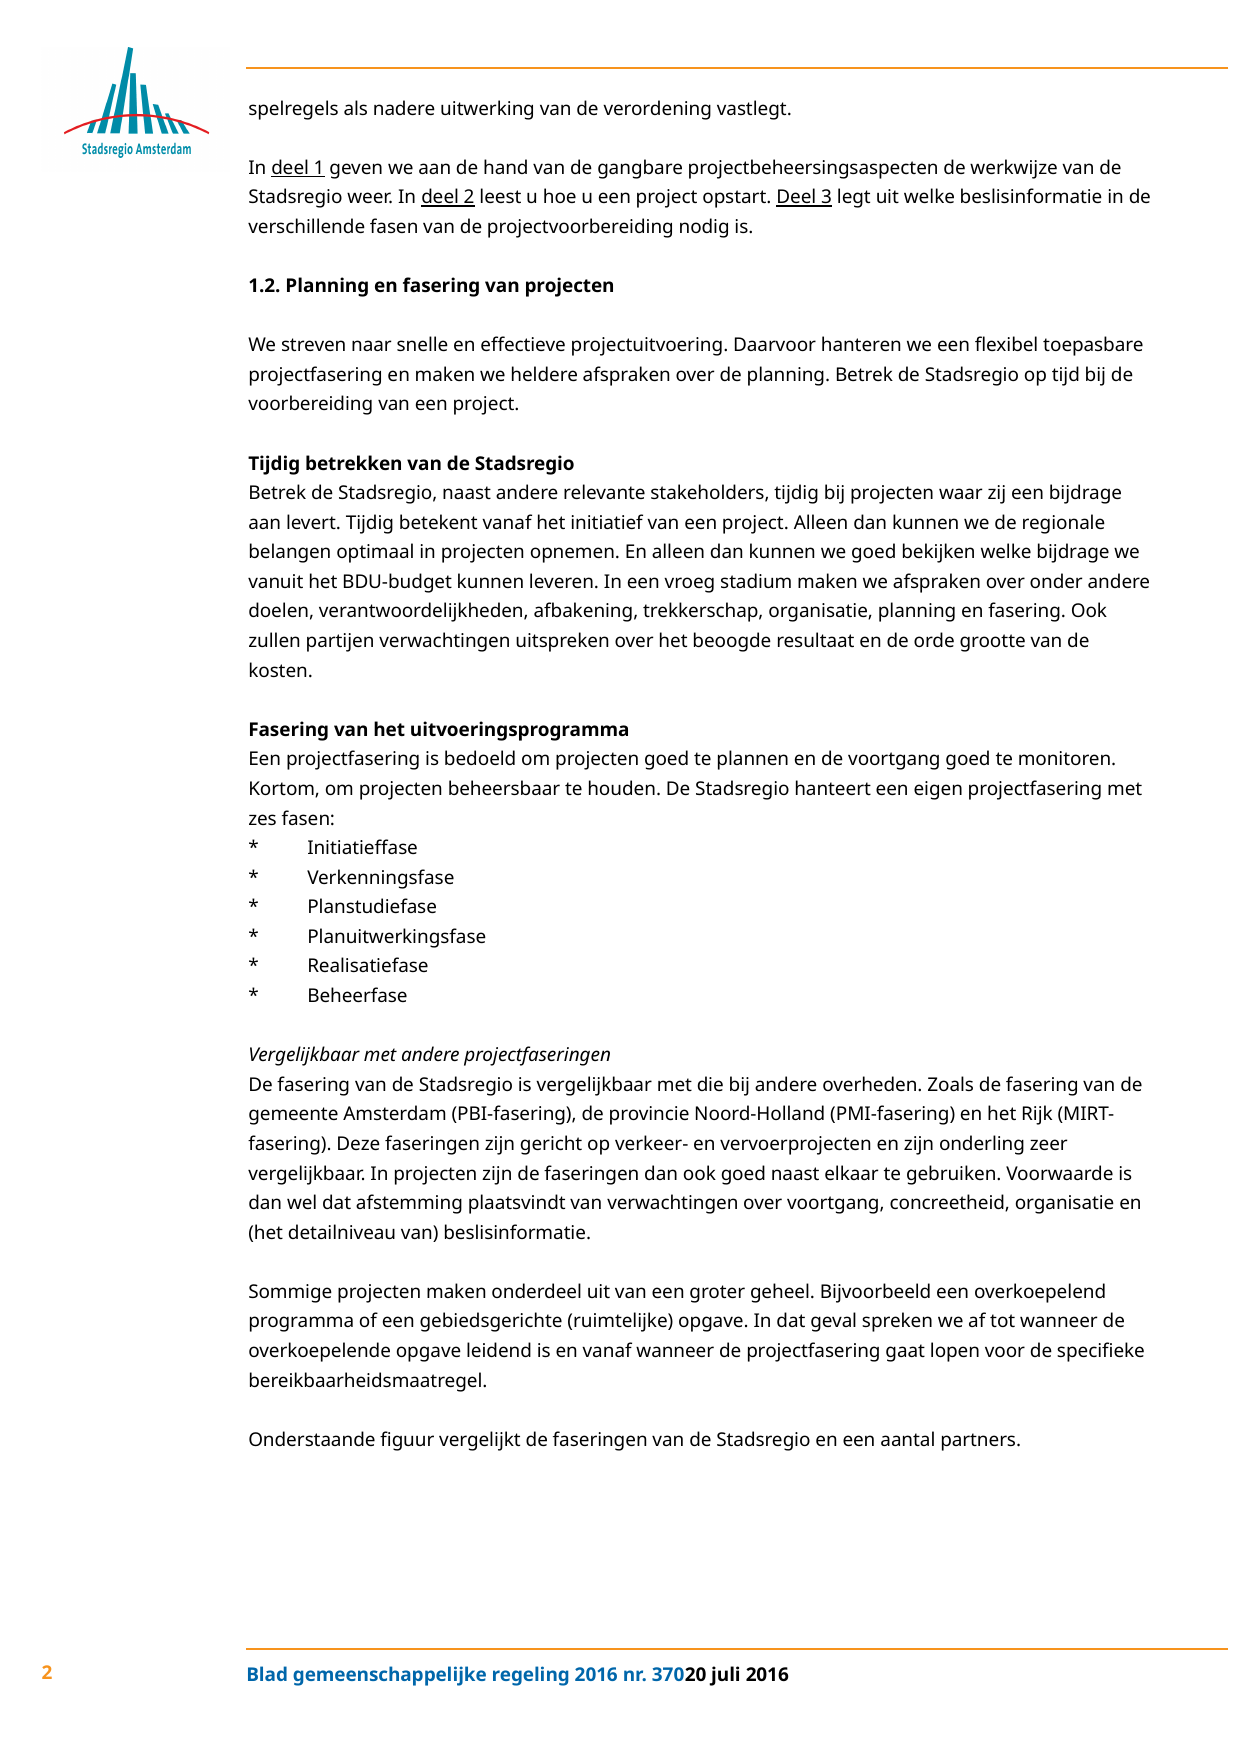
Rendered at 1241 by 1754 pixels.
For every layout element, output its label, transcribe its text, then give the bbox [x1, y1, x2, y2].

text Een projectfasering is bedoeld om projecten goed te plannen en de voortgang goed te monitoren. Kortom, om projecten beheersbaar te houden. De Stadsregio hanteert een eigen projectfasering met zes fasen: [248, 746, 1152, 831]
text Betrek de Stadsregio, naast andere relevante stakeholders, tijdig bij projecten waar zij een bijdrage aan levert. Tijdig betekent vanaf het initiatief van een project. Alleen dan kunnen we de regionale belangen optimaal in projecten opnemen. En alleen dan kunnen we goed bekijken welke bijdrage we vanuit het BDU-budget kunnen leveren. In een vroeg stadium maken we afspraken over onder andere doelen, verantwoordelijkheden, afbakening, trekkerschap, organisatie, planning en fasering. Ook zullen partijen verwachtingen uitspreken over het beoogde resultaat en de orde grootte van de kosten. [248, 479, 1152, 683]
picture [41, 47, 231, 172]
text In deel 1 geven we aan de hand van de gangbare projectbeheersingsaspecten de werkwijze van de Stadsregio weer. In deel 2 leest u hoe u een project opstart. Deel 3 legt uit welke beslisinformatie in de verschillende fasen van de projectvoorbereiding nodig is. [248, 154, 1152, 239]
text 1.2. Planning en fasering van projecten [248, 272, 1152, 298]
text spelregels als nadere uitwerking van de verordening vastlegt. [248, 95, 1152, 121]
text De fasering van de Stadsregio is vergelijkbaar met die bij andere overheden. Zoals de fasering van de gemeente Amsterdam (PBI-fasering), de provincie Noord-Holland (PMI-fasering) en het Rijk (MIRT-fasering). Deze faseringen zijn gericht op verkeer- en vervoerprojecten en zijn onderling zeer vergelijkbaar. In projecten zijn de faseringen dan ook goed naast elkaar te gebruiken. Voorwaarde is dan wel dat afstemming plaatsvindt van verwachtingen over voortgang, concreetheid, organisatie en (het detailniveau van) beslisinformatie. [248, 1071, 1152, 1245]
list Initiatieffase [248, 834, 1152, 860]
list Verkenningsfase [248, 864, 1152, 890]
text Vergelijkbaar met andere projectfaseringen [248, 1041, 1152, 1067]
text Fasering van het uitvoeringsprogramma [248, 716, 1152, 742]
list Planstudiefase [248, 893, 1152, 919]
text Onderstaande figuur vergelijkt de faseringen van de Stadsregio en een aantal partners. [248, 1426, 1152, 1452]
list Planuitwerkingsfase [248, 923, 1152, 949]
text Sommige projecten maken onderdeel uit van een groter geheel. Bijvoorbeeld een overkoepelend programma of een gebiedsgerichte (ruimtelijke) opgave. In dat geval spreken we af tot wanneer de overkoepelende opgave leidend is en vanaf wanneer de projectfasering gaat lopen voor de specifieke bereikbaarheidsmaatregel. [248, 1278, 1152, 1393]
text Tijdig betrekken van de Stadsregio [248, 450, 1152, 476]
list Beheerfase [248, 982, 1152, 1008]
list Realisatiefase [248, 953, 1152, 978]
text We streven naar snelle en effectieve projectuitvoering. Daarvoor hanteren we een flexibel toepasbare projectfasering en maken we heldere afspraken over de planning. Betrek de Stadsregio op tijd bij de voorbereiding van een project. [248, 331, 1152, 416]
